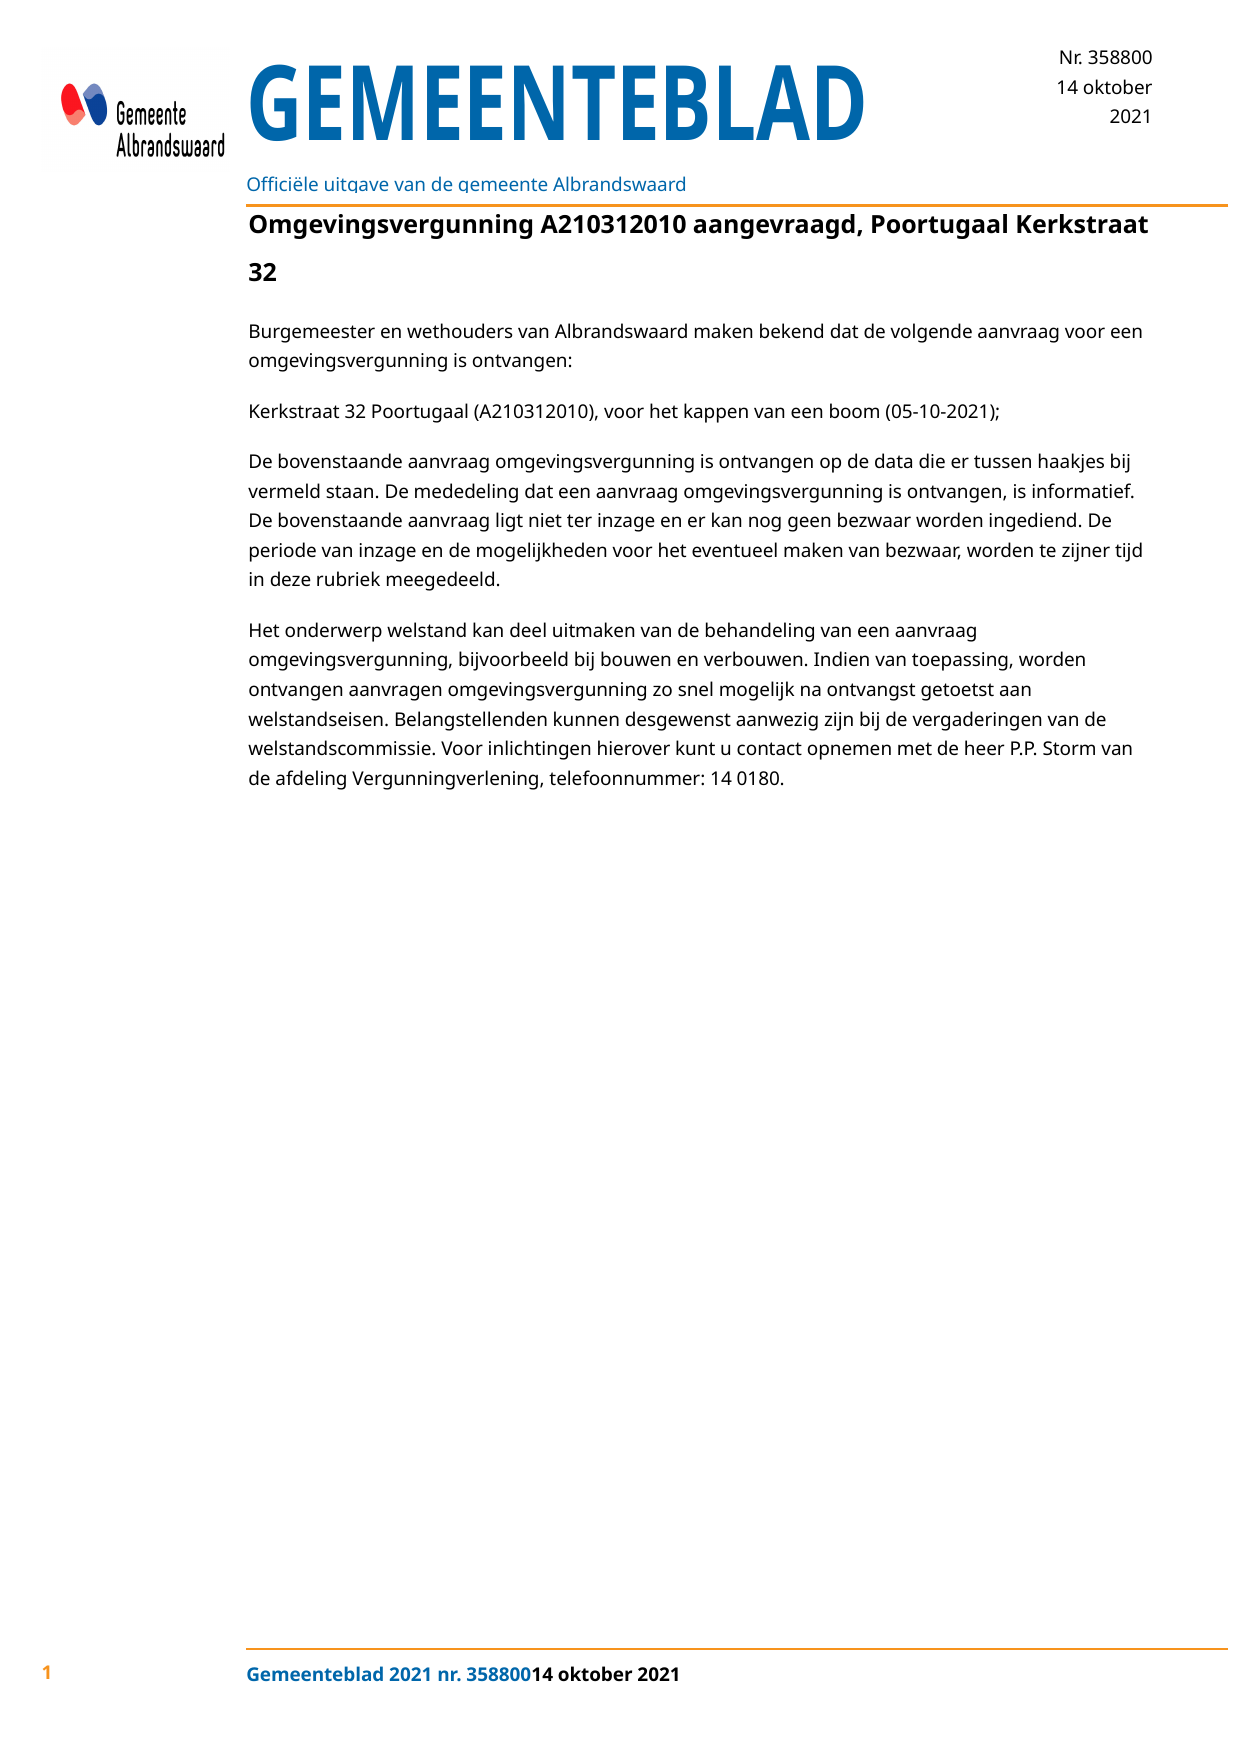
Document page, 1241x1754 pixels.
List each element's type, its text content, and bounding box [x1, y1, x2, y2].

text Het onderwerp welstand kan deel uitmaken van de behandeling van een aanvraag omgevingsvergunning, bijvoorbeeld bij bouwen en verbouwen. Indien van toepassing, worden ontvangen aanvragen omgevingsvergunning zo snel mogelijk na ontvangst getoetst aan welstandseisen. Belangstellenden kunnen desgewenst aanwezig zijn bij de vergaderingen van de welstandscommissie. Voor inlichtingen hierover kunt u contact opnemen met de heer P.P. Storm van de afdeling Vergunningverlening, telefoonnummer: 14 0180. [248, 617, 1152, 791]
picture [41, 47, 231, 172]
text Omgevingsvergunning A210312010 aangevraagd, Poortugaal Kerkstraat 32 [248, 207, 1152, 288]
text Kerkstraat 32 Poortugaal (A210312010), voor het kappen van een boom (05-10-2021); [248, 398, 1152, 424]
text Burgemeester en wethouders van Albrandswaard maken bekend dat de volgende aanvraag voor een omgevingsvergunning is ontvangen: [248, 318, 1152, 373]
text De bovenstaande aanvraag omgevingsvergunning is ontvangen op de data die er tussen haakjes bij vermeld staan. De mededeling dat een aanvraag omgevingsvergunning is ontvangen, is informatief. De bovenstaande aanvraag ligt niet ter inzage en er kan nog geen bezwaar worden ingediend. De periode van inzage en de mogelijkheden voor het eventueel maken van bezwaar, worden te zijner tijd in deze rubriek meegedeeld. [248, 448, 1152, 592]
